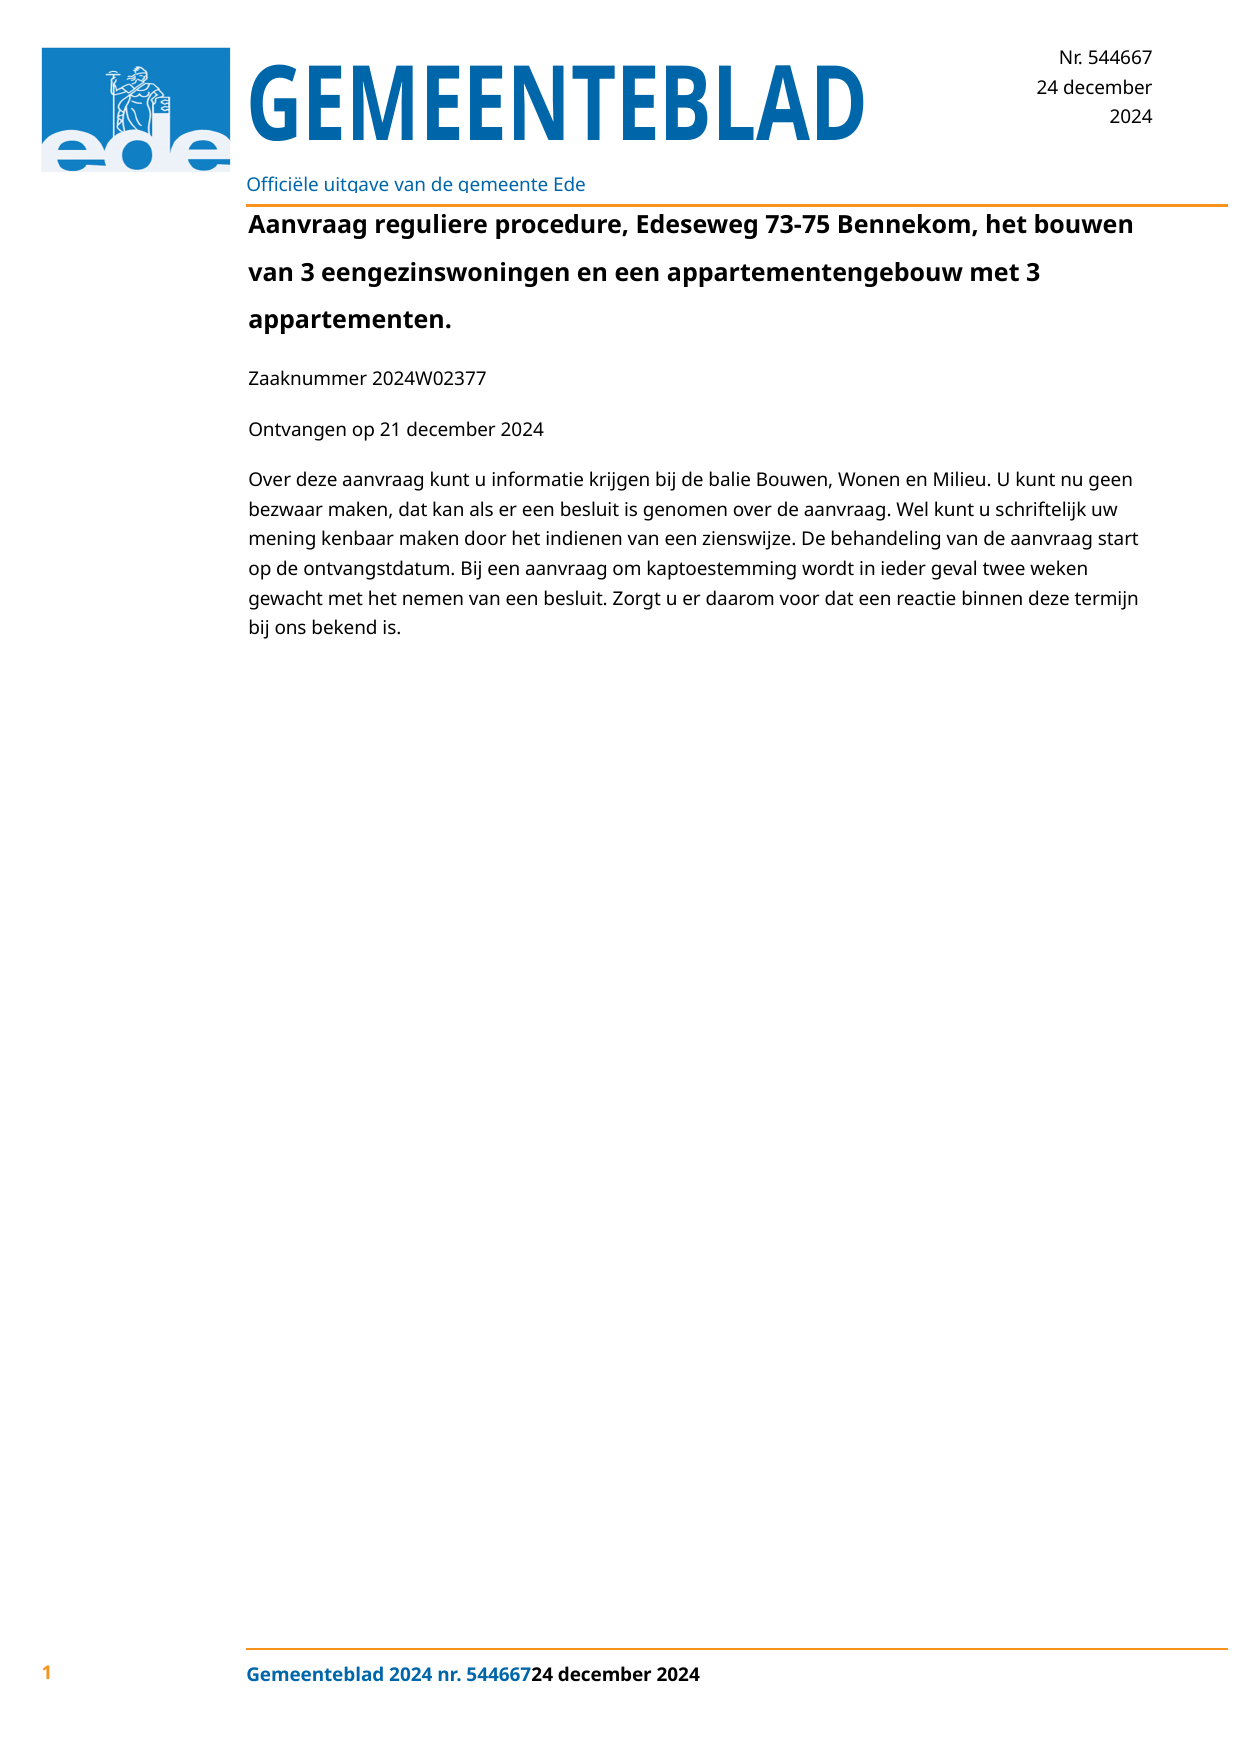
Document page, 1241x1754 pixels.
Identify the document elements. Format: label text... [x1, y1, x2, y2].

picture [41, 47, 231, 172]
text Zaaknummer 2024W02377 [248, 366, 1152, 391]
text Aanvraag reguliere procedure, Edeseweg 73-75 Bennekom, het bouwen van 3 eengezinswoningen en een appartementengebouw met 3 appartementen. [248, 207, 1152, 336]
text Ontvangen op 21 december 2024 [248, 416, 1152, 442]
text Over deze aanvraag kunt u informatie krijgen bij de balie Bouwen, Wonen en Milieu. U kunt nu geen bezwaar maken, dat kan als er een besluit is genomen over de aanvraag. Wel kunt u schriftelijk uw mening kenbaar maken door het indienen van een zienswijze. De behandeling van de aanvraag start op de ontvangstdatum. Bij een aanvraag om kaptoestemming wordt in ieder geval twee weken gewacht met het nemen van een besluit. Zorgt u er daarom voor dat een reactie binnen deze termijn bij ons bekend is. [248, 466, 1152, 640]
